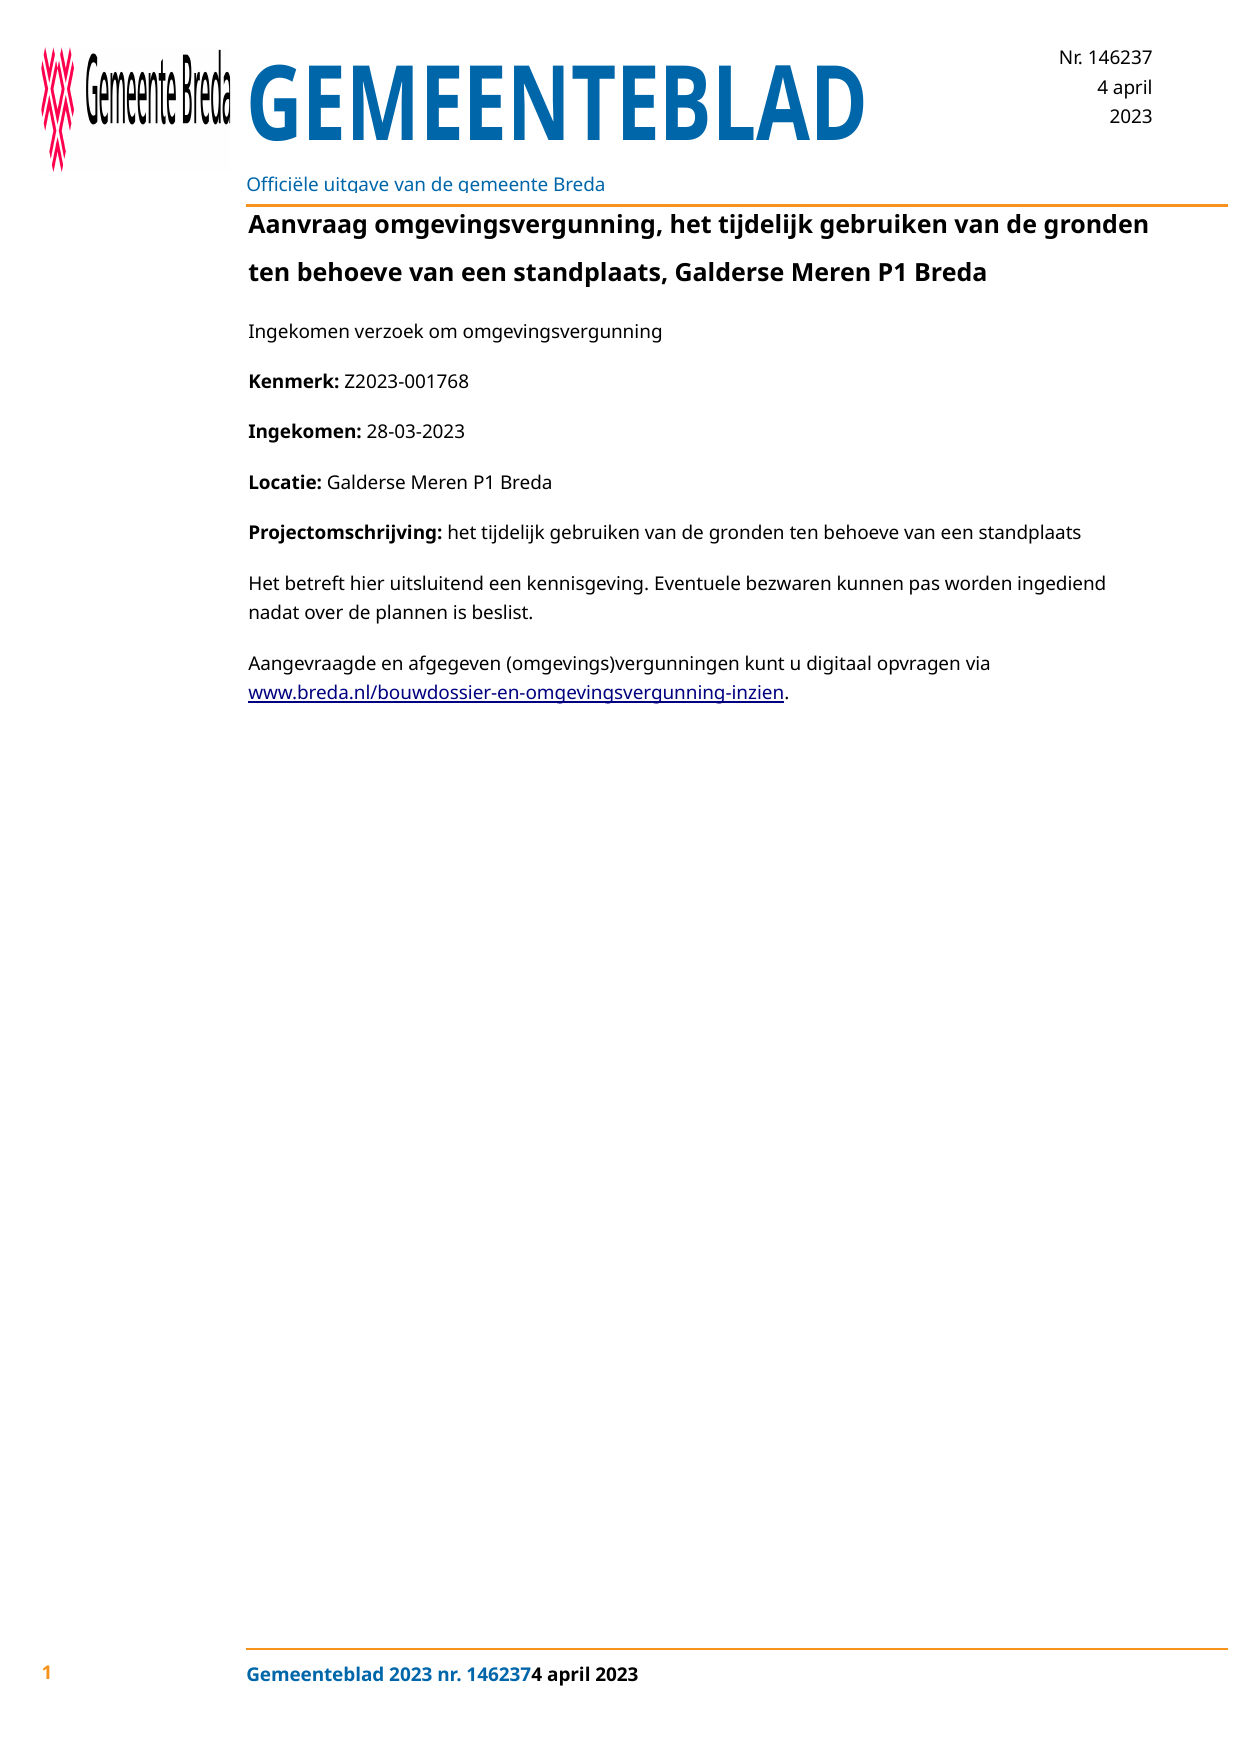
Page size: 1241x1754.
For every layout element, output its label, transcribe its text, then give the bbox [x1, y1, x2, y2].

text Aangevraagde en afgegeven (omgevings)vergunningen kunt u digitaal opvragen via www.breda.nl/bouwdossier-en-omgevingsvergunning-inzien. [248, 650, 1152, 705]
text Projectomschrijving: het tijdelijk gebruiken van de gronden ten behoeve van een standplaats [248, 519, 1152, 545]
text Aanvraag omgevingsvergunning, het tijdelijk gebruiken van de gronden ten behoeve van een standplaats, Galderse Meren P1 Breda [248, 207, 1152, 288]
text Ingekomen: 28-03-2023 [248, 419, 1152, 444]
text Locatie: Galderse Meren P1 Breda [248, 469, 1152, 495]
text Het betreft hier uitsluitend een kennisgeving. Eventuele bezwaren kunnen pas worden ingediend nadat over de plannen is beslist. [248, 570, 1152, 625]
picture [41, 47, 231, 172]
text Ingekomen verzoek om omgevingsvergunning [248, 318, 1152, 344]
text Kenmerk: Z2023-001768 [248, 368, 1152, 394]
